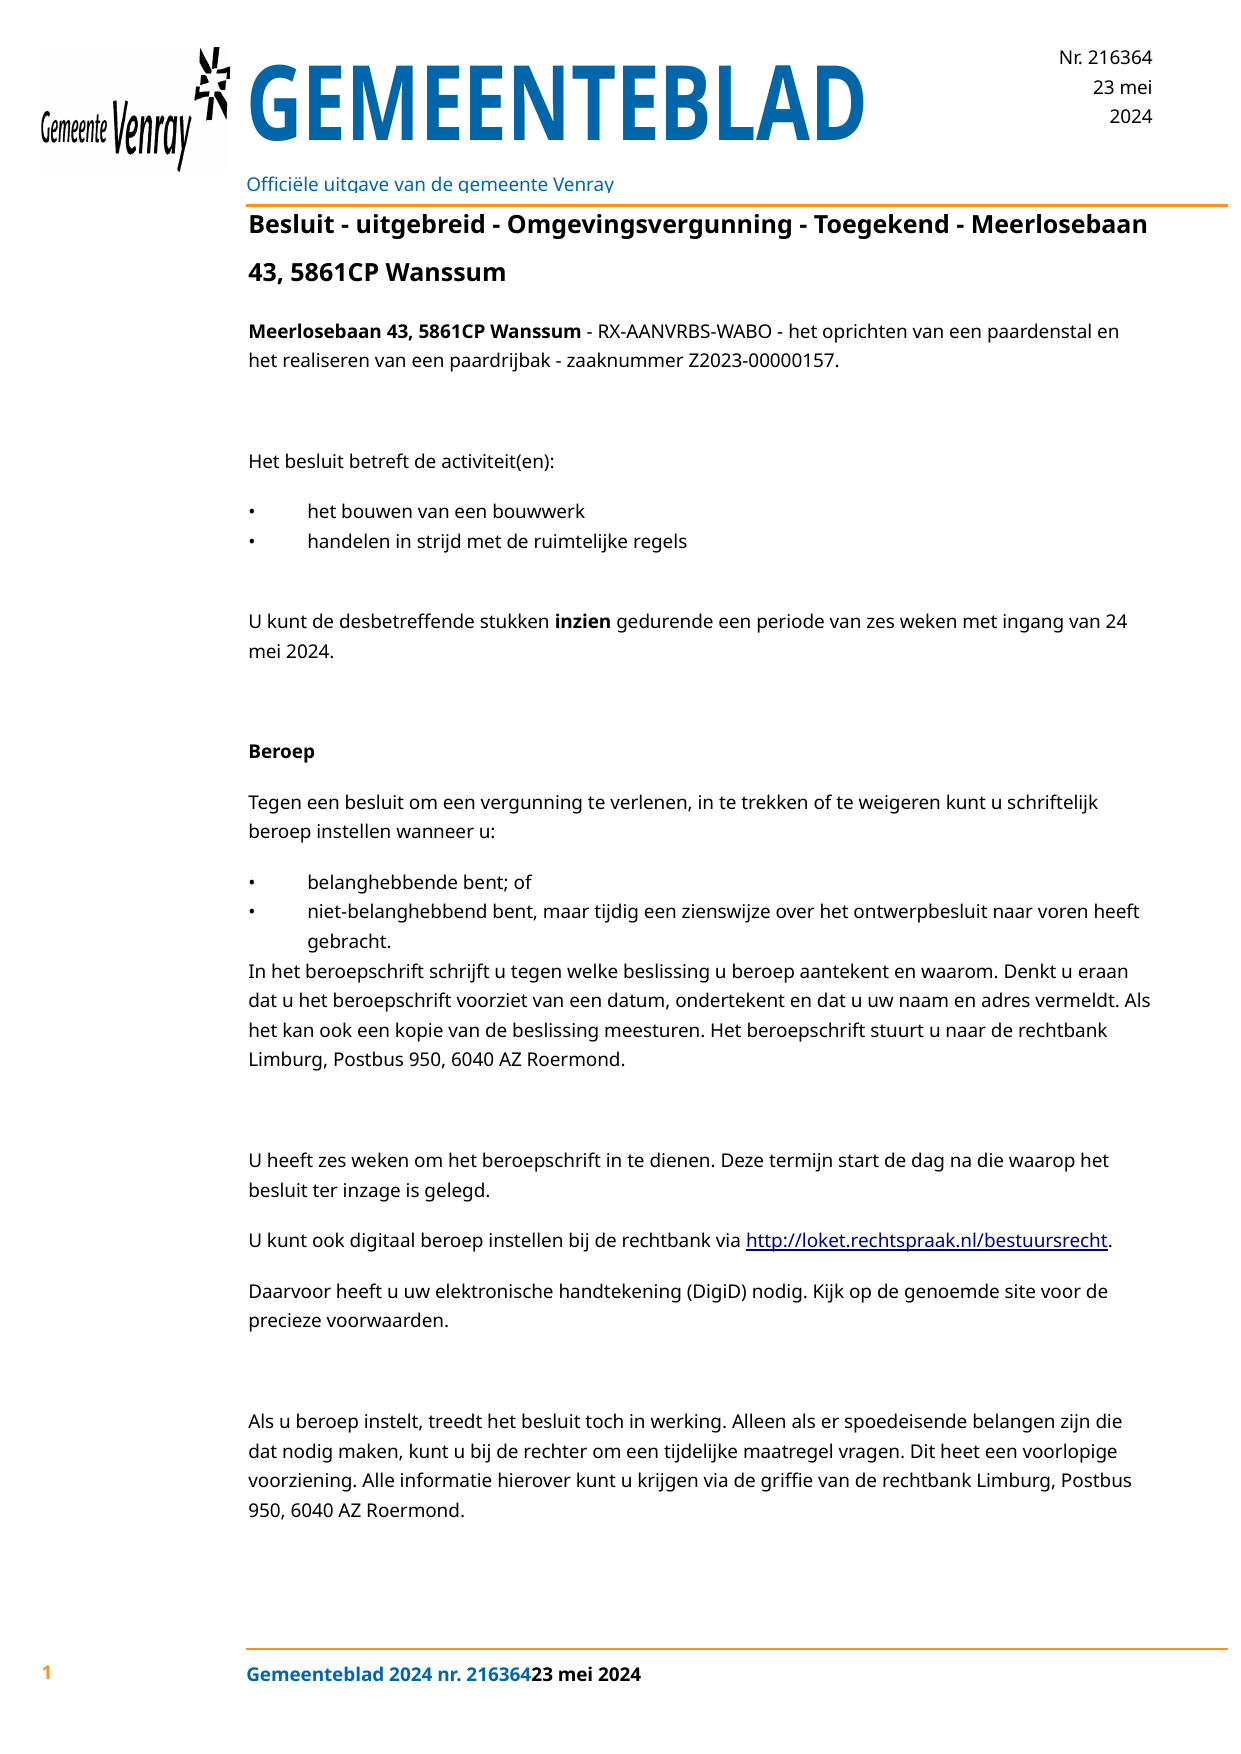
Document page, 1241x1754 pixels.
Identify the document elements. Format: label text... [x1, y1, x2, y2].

text Meerlosebaan 43, 5861CP Wanssum - RX-AANVRBS-WABO - het oprichten van een paardenstal en het realiseren van een paardrijbak - zaaknummer Z2023-00000157. [248, 318, 1152, 373]
list belanghebbende bent; of [248, 869, 1152, 895]
text Daarvoor heeft u uw elektronische handtekening (DigiD) nodig. Kijk op de genoemde site voor de precieze voorwaarden. [248, 1278, 1152, 1333]
text Besluit - uitgebreid - Omgevingsvergunning - Toegekend - Meerlosebaan 43, 5861CP Wanssum [248, 207, 1152, 288]
text Tegen een besluit om een vergunning te verlenen, in te trekken of te weigeren kunt u schriftelijk beroep instellen wanneer u: [248, 789, 1152, 844]
text U kunt ook digitaal beroep instellen bij de rechtbank via http://loket.rechtspraak.nl/bestuursrecht. [248, 1227, 1152, 1253]
text In het beroepschrift schrijft u tegen welke beslissing u beroep aantekent en waarom. Denkt u eraan dat u het beroepschrift voorziet van een datum, ondertekent en dat u uw naam en adres vermeldt. Als het kan ook een kopie van de beslissing meesturen. Het beroepschrift stuurt u naar de rechtbank Limburg, Postbus 950, 6040 AZ Roermond. [248, 958, 1152, 1072]
text U heeft zes weken om het beroepschrift in te dienen. Deze termijn start de dag na die waarop het besluit ter inzage is gelegd. [248, 1147, 1152, 1203]
text U kunt de desbetreffende stukken inzien gedurende een periode van zes weken met ingang van 24 mei 2024. [248, 608, 1152, 664]
text Beroep [248, 739, 1152, 764]
text Het besluit betreft de activiteit(en): [248, 448, 1152, 474]
list handelen in strijd met de ruimtelijke regels [248, 528, 1152, 554]
list niet-belanghebbend bent, maar tijdig een zienswijze over het ontwerpbesluit naar voren heeft gebracht. [248, 899, 1152, 954]
picture [41, 47, 231, 172]
text Als u beroep instelt, treedt het besluit toch in werking. Alleen als er spoedeisende belangen zijn die dat nodig maken, kunt u bij de rechter om een tijdelijke maatregel vragen. Dit heet een voorlopige voorziening. Alle informatie hierover kunt u krijgen via de griffie van de rechtbank Limburg, Postbus 950, 6040 AZ Roermond. [248, 1408, 1152, 1523]
list het bouwen van een bouwwerk [248, 499, 1152, 524]
